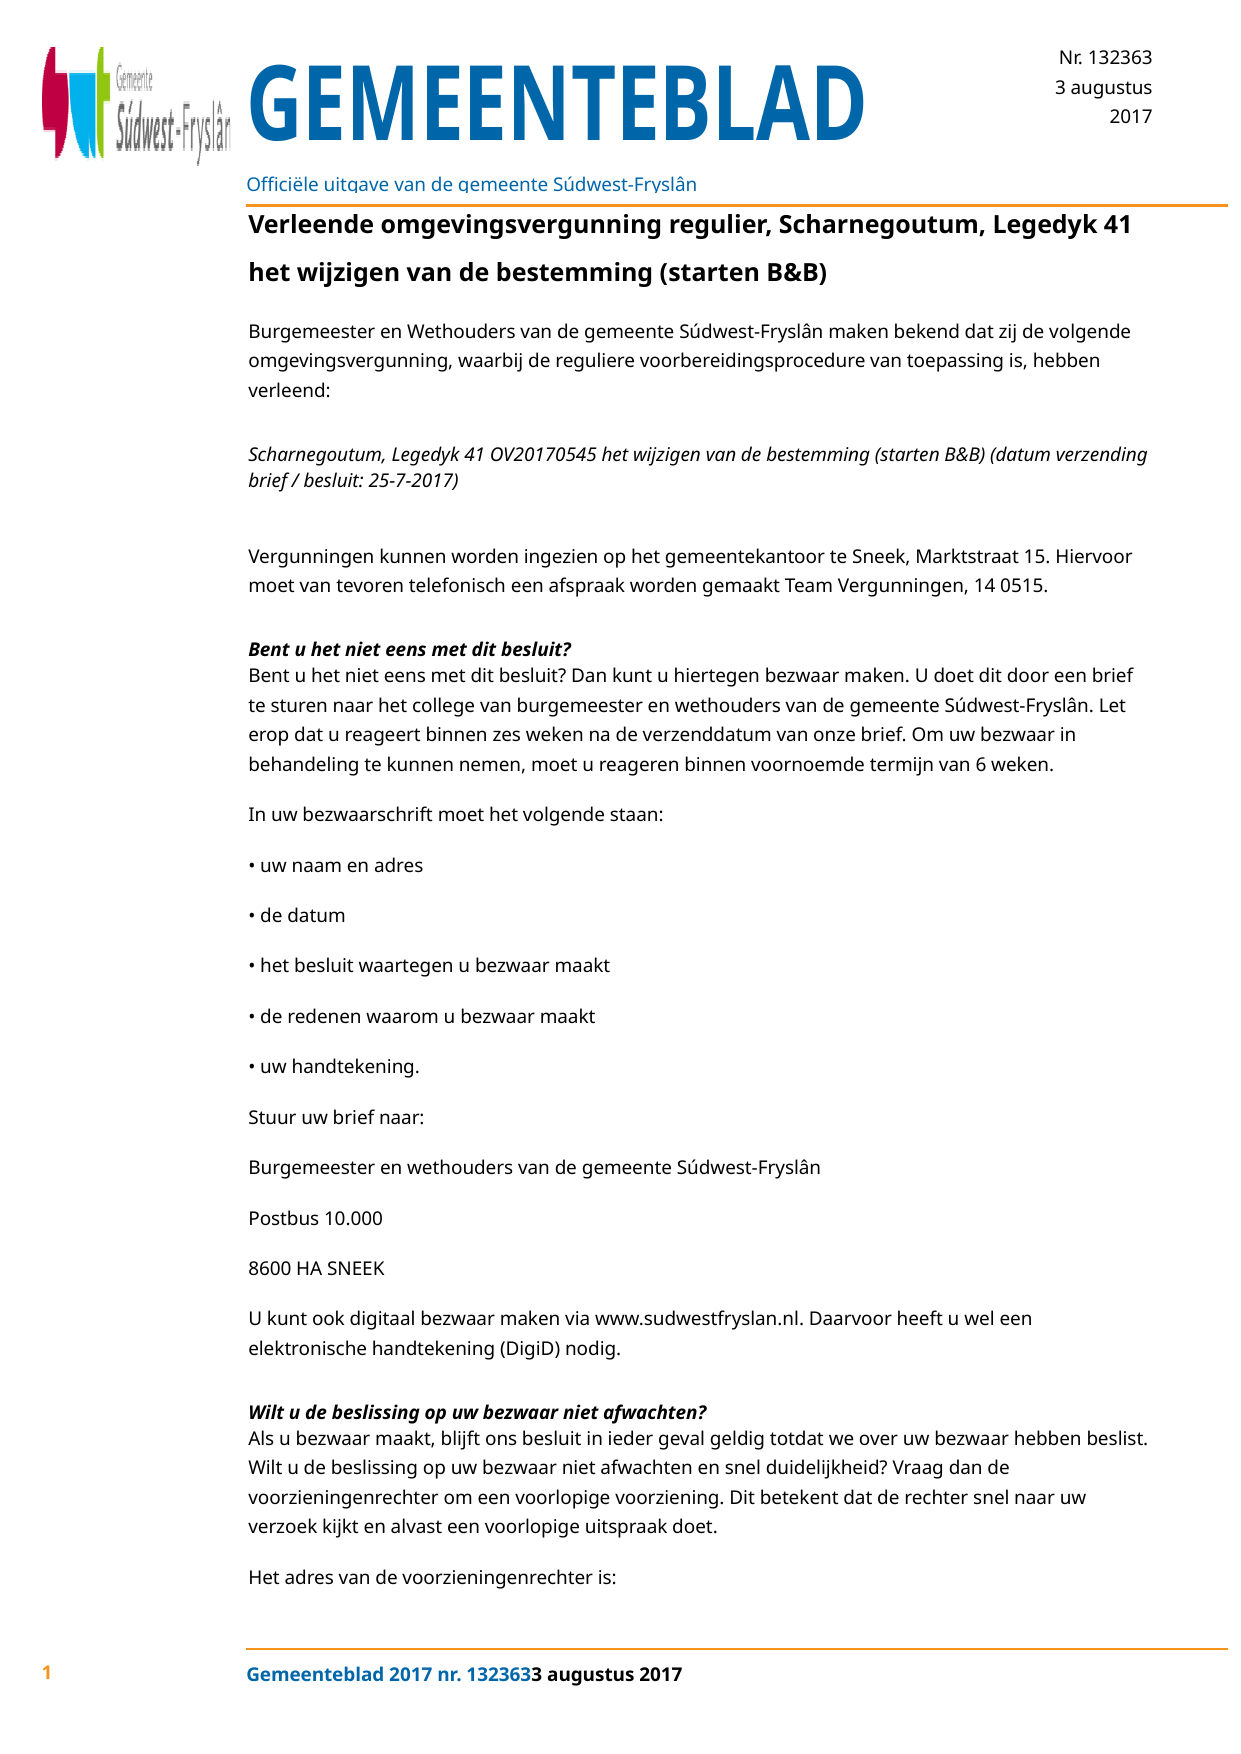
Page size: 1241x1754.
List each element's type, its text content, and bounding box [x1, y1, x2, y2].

text Het adres van de voorzieningenrechter is: [248, 1564, 1152, 1590]
text • uw naam en adres [248, 852, 1152, 877]
text • uw handtekening. [248, 1053, 1152, 1079]
text 8600 HA SNEEK [248, 1255, 1152, 1281]
text Stuur uw brief naar: [248, 1104, 1152, 1129]
text Burgemeester en wethouders van de gemeente Súdwest-Fryslân [248, 1154, 1152, 1180]
text Bent u het niet eens met dit besluit? Dan kunt u hiertegen bezwaar maken. U doet dit door een brief te sturen naar het college van burgemeester en wethouders van de gemeente Súdwest-Fryslân. Let erop dat u reageert binnen zes weken na de verzenddatum van onze brief. Om uw bezwaar in behandeling te kunnen nemen, moet u reageren binnen voornoemde termijn van 6 weken. [248, 662, 1152, 777]
picture [41, 47, 231, 172]
text • de datum [248, 902, 1152, 928]
text In uw bezwaarschrift moet het volgende staan: [248, 801, 1152, 827]
text • het besluit waartegen u bezwaar maakt [248, 953, 1152, 978]
text • de redenen waarom u bezwaar maakt [248, 1003, 1152, 1029]
text Als u bezwaar maakt, blijft ons besluit in ieder geval geldig totdat we over uw bezwaar hebben beslist. Wilt u de beslissing op uw bezwaar niet afwachten en snel duidelijkheid? Vraag dan de voorzieningenrechter om een voorlopige voorziening. Dit betekent dat de rechter snel naar uw verzoek kijkt en alvast een voorlopige uitspraak doet. [248, 1425, 1152, 1539]
text Burgemeester en Wethouders van de gemeente Súdwest-Fryslân maken bekend dat zij de volgende omgevingsvergunning, waarbij de reguliere voorbereidingsprocedure van toepassing is, hebben verleend: [248, 318, 1152, 403]
text Wilt u de beslissing op uw bezwaar niet afwachten? [248, 1399, 1152, 1425]
text Postbus 10.000 [248, 1205, 1152, 1230]
text U kunt ook digitaal bezwaar maken via www.sudwestfryslan.nl. Daarvoor heeft u wel een elektronische handtekening (DigiD) nodig. [248, 1306, 1152, 1361]
text Bent u het niet eens met dit besluit? [248, 636, 1152, 662]
text Verleende omgevingsvergunning regulier, Scharnegoutum, Legedyk 41 het wijzigen van de bestemming (starten B&B) [248, 207, 1152, 288]
text Scharnegoutum, Legedyk 41 OV20170545 het wijzigen van de bestemming (starten B&B) (datum verzending brief / besluit: 25-7-2017) [248, 441, 1152, 492]
text Vergunningen kunnen worden ingezien op het gemeentekantoor te Sneek, Marktstraat 15. Hiervoor moet van tevoren telefonisch een afspraak worden gemaakt Team Vergunningen, 14 0515. [248, 543, 1152, 598]
